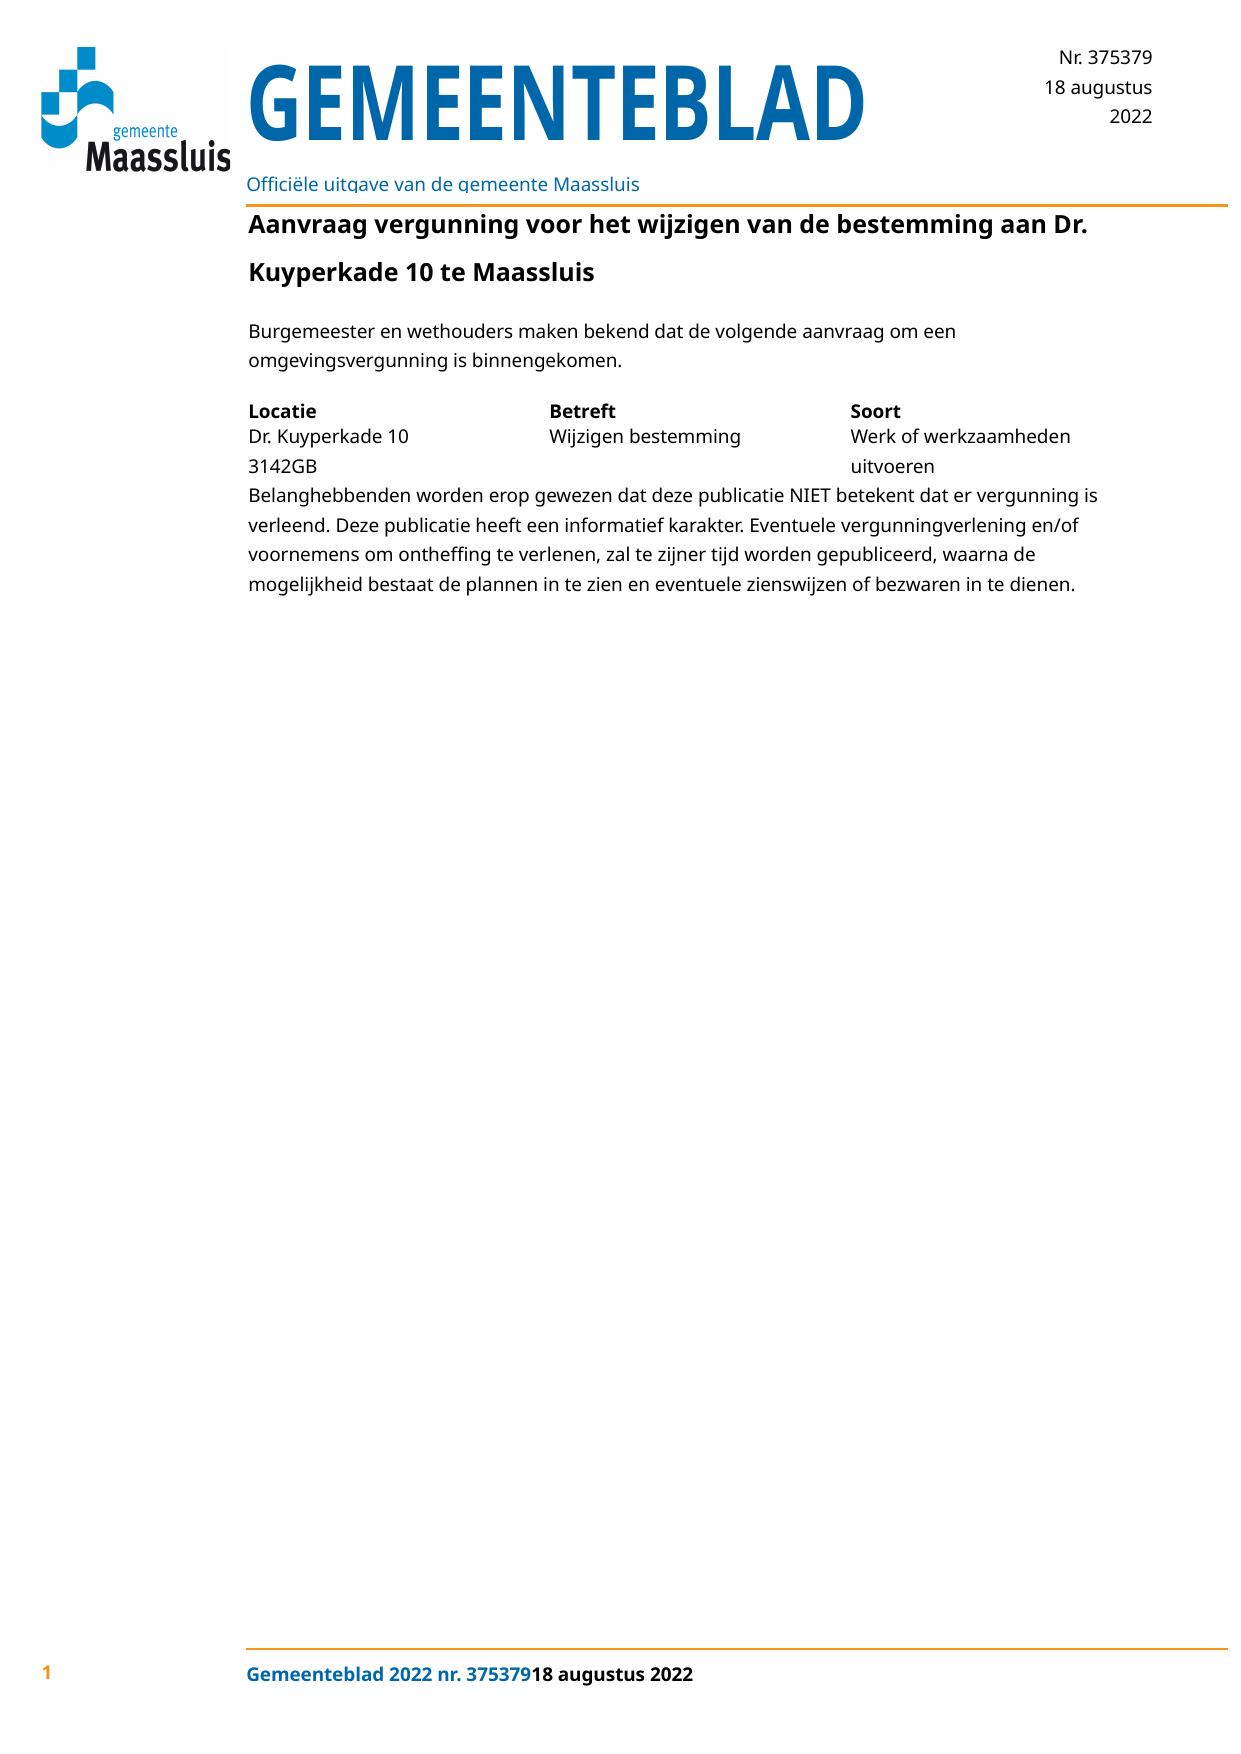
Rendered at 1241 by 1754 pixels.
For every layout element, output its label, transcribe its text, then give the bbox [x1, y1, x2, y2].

table_cell Werk of werkzaamheden uitvoeren [850, 424, 1152, 479]
table_cell Wijzigen bestemming [549, 424, 850, 479]
table_header Locatie [248, 398, 549, 424]
table_header Betreft [549, 398, 850, 424]
table_cell Dr. Kuyperkade 10 3142GB [248, 424, 549, 479]
text Burgemeester en wethouders maken bekend dat de volgende aanvraag om een omgevingsvergunning is binnengekomen. [248, 318, 1152, 373]
text Belanghebbenden worden erop gewezen dat deze publicatie NIET betekent dat er vergunning is verleend. Deze publicatie heeft een informatief karakter. Eventuele vergunningverlening en/of voornemens om ontheffing te verlenen, zal te zijner tijd worden gepubliceerd, waarna de mogelijkheid bestaat de plannen in te zien en eventuele zienswijzen of bezwaren in te dienen. [248, 482, 1152, 597]
picture [41, 47, 77, 92]
text Aanvraag vergunning voor het wijzigen van de bestemming aan Dr. Kuyperkade 10 te Maassluis [248, 207, 1152, 288]
picture [41, 47, 231, 172]
table_header Soort [850, 398, 1152, 424]
